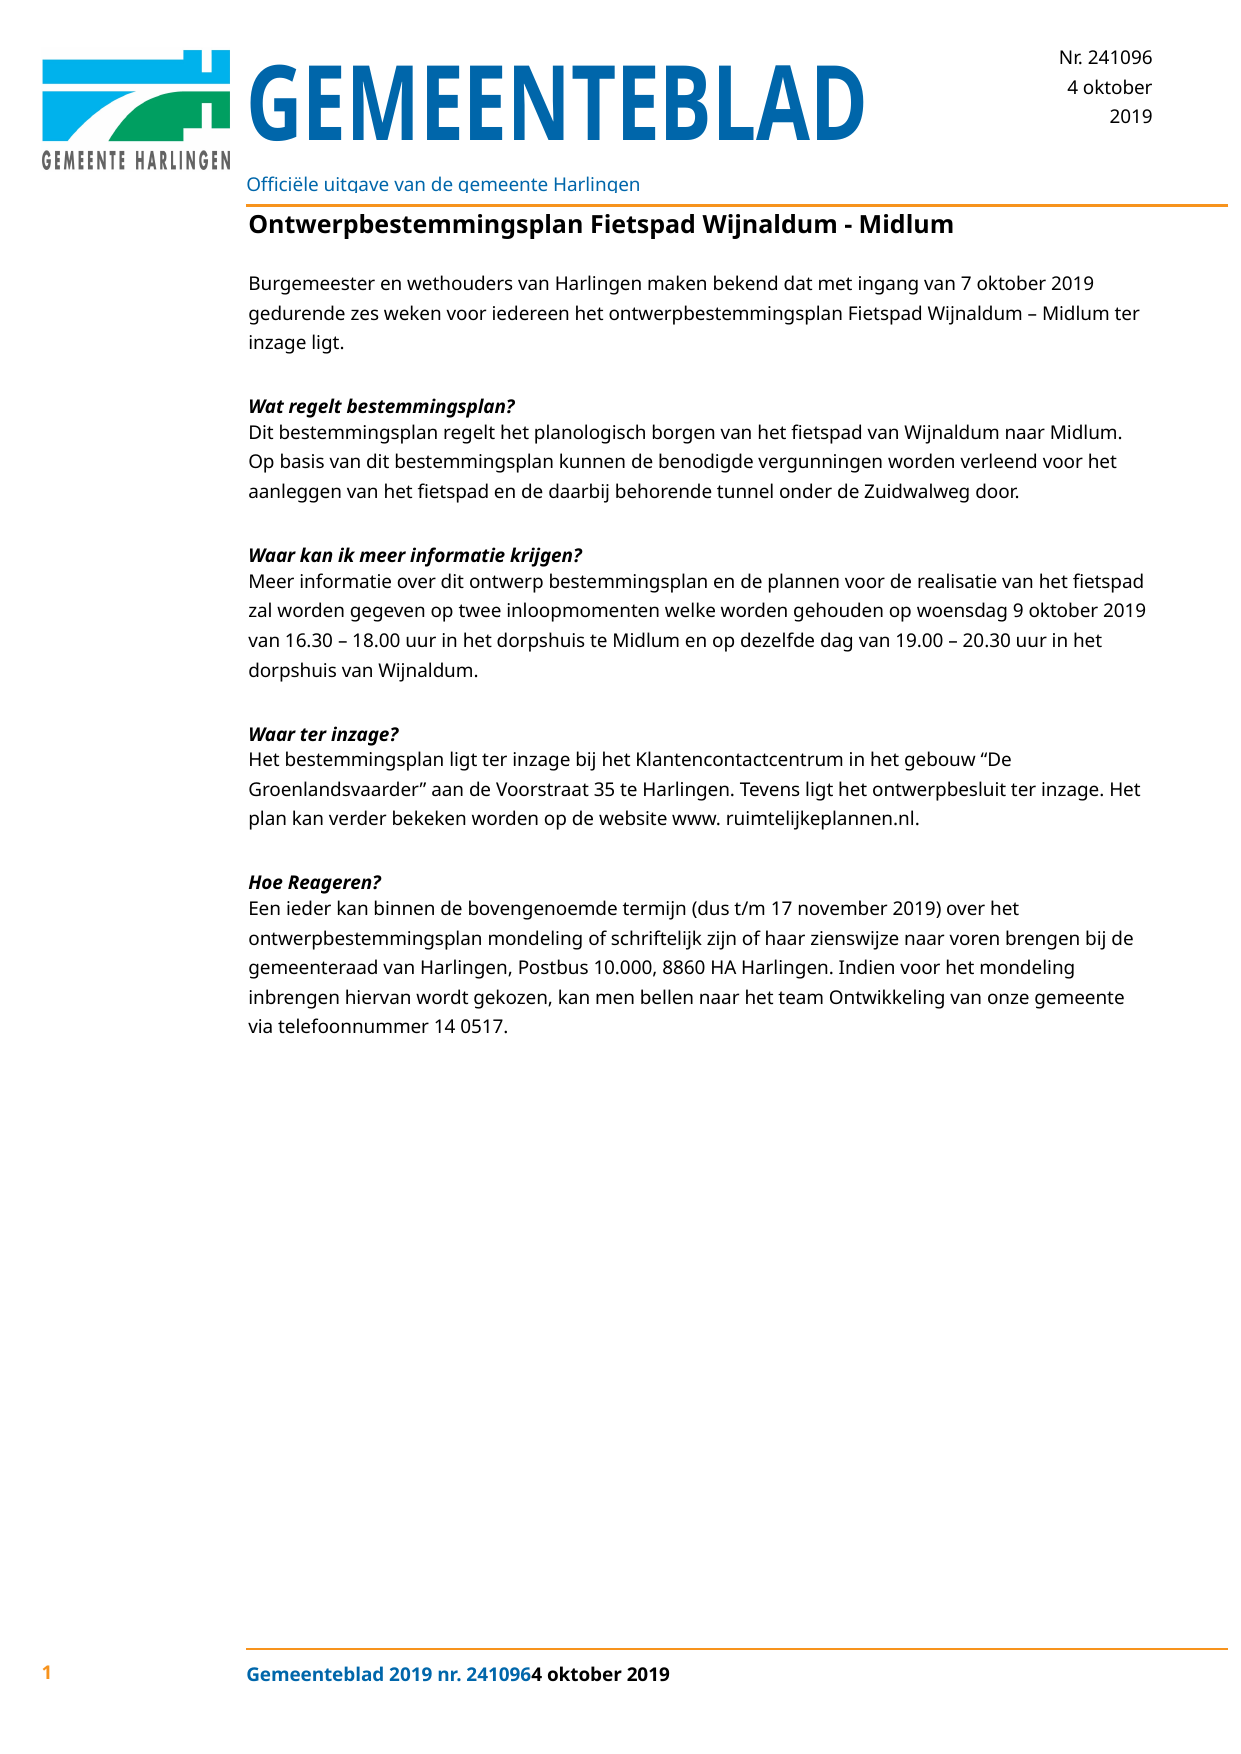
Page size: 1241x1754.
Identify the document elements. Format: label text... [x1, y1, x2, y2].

text Ontwerpbestemmingsplan Fietspad Wijnaldum - Midlum [248, 207, 1152, 241]
text Wat regelt bestemmingsplan? [248, 393, 1152, 419]
text Hoe Reageren? [248, 869, 1152, 895]
text Waar kan ik meer informatie krijgen? [248, 542, 1152, 568]
picture [41, 47, 231, 172]
text Het bestemmingsplan ligt ter inzage bij het Klantencontactcentrum in het gebouw “De Groenlandsvaarder” aan de Voorstraat 35 te Harlingen. Tevens ligt het ontwerpbesluit ter inzage. Het plan kan verder bekeken worden op de website www. ruimtelijkeplannen.nl. [248, 746, 1152, 831]
text Dit bestemmingsplan regelt het planologisch borgen van het fietspad van Wijnaldum naar Midlum. Op basis van dit bestemmingsplan kunnen de benodigde vergunningen worden verleend voor het aanleggen van het fietspad en de daarbij behorende tunnel onder de Zuidwalweg door. [248, 419, 1152, 504]
text Waar ter inzage? [248, 721, 1152, 746]
text Burgemeester en wethouders van Harlingen maken bekend dat met ingang van 7 oktober 2019 gedurende zes weken voor iedereen het ontwerpbestemmingsplan Fietspad Wijnaldum – Midlum ter inzage ligt. [248, 270, 1152, 355]
text Een ieder kan binnen de bovengenoemde termijn (dus t/m 17 november 2019) over het ontwerpbestemmingsplan mondeling of schriftelijk zijn of haar zienswijze naar voren brengen bij de gemeenteraad van Harlingen, Postbus 10.000, 8860 HA Harlingen. Indien voor het mondeling inbrengen hiervan wordt gekozen, kan men bellen naar het team Ontwikkeling van onze gemeente via telefoonnummer 14 0517. [248, 895, 1152, 1039]
text Meer informatie over dit ontwerp bestemmingsplan en de plannen voor de realisatie van het fietspad zal worden gegeven op twee inloopmomenten welke worden gehouden op woensdag 9 oktober 2019 van 16.30 – 18.00 uur in het dorpshuis te Midlum en op dezelfde dag van 19.00 – 20.30 uur in het dorpshuis van Wijnaldum. [248, 568, 1152, 682]
